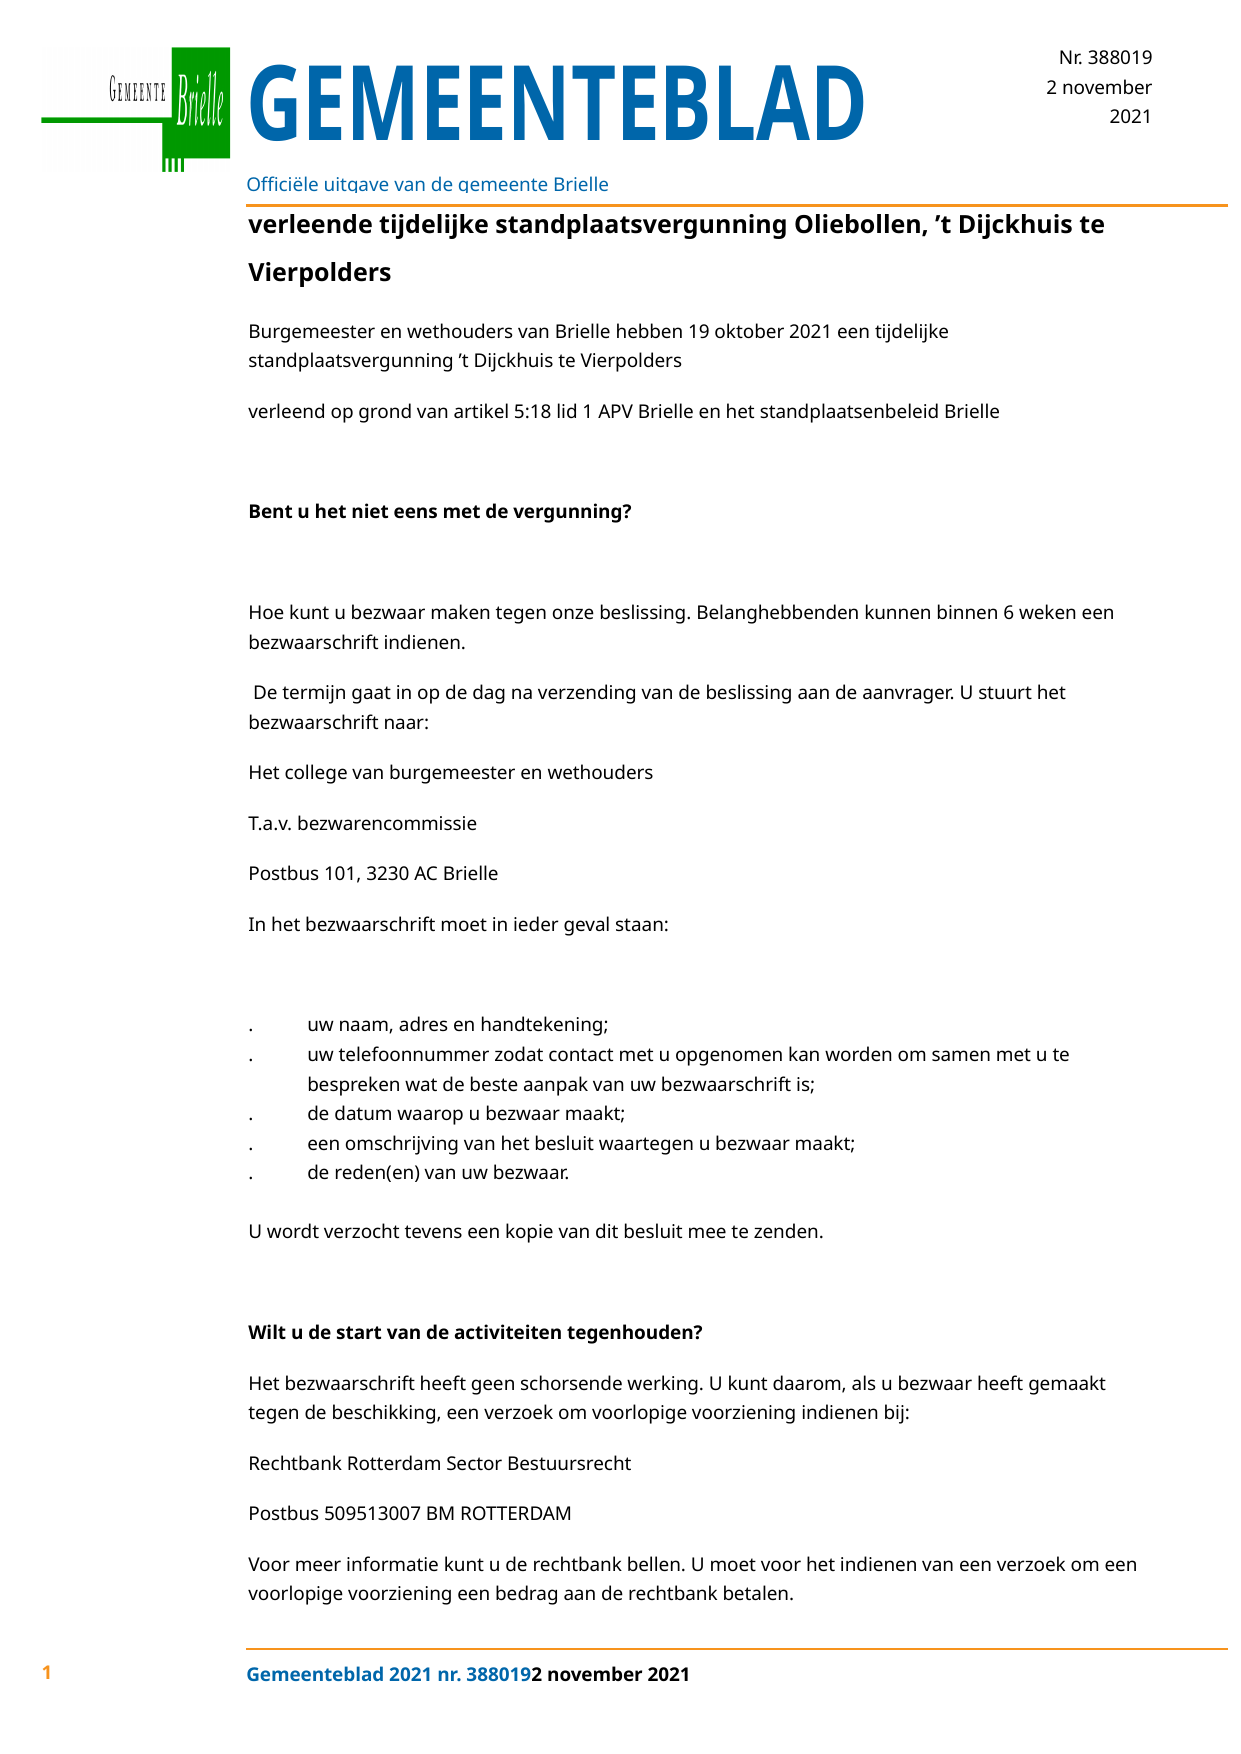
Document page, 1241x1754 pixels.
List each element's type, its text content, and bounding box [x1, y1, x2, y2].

text verleende tijdelijke standplaatsvergunning Oliebollen, ’t Dijckhuis te Vierpolders [248, 207, 1152, 288]
list de datum waarop u bezwaar maakt; [248, 1100, 1152, 1126]
list uw telefoonnummer zodat contact met u opgenomen kan worden om samen met u te bespreken wat de beste aanpak van uw bezwaarschrift is; [248, 1041, 1152, 1097]
text Wilt u de start van de activiteiten tegenhouden? [248, 1319, 1152, 1345]
list uw naam, adres en handtekening; [248, 1012, 1152, 1037]
text Het college van burgemeester en wethouders [248, 759, 1152, 785]
text In het bezwaarschrift moet in ieder geval staan: [248, 911, 1152, 937]
text U wordt verzocht tevens een kopie van dit besluit mee te zenden. [248, 1219, 1152, 1244]
text Het bezwaarschrift heeft geen schorsende werking. U kunt daarom, als u bezwaar heeft gemaakt tegen de beschikking, een verzoek om voorlopige voorziening indienen bij: [248, 1370, 1152, 1425]
list een omschrijving van het besluit waartegen u bezwaar maakt; [248, 1130, 1152, 1156]
text Bent u het niet eens met de vergunning? [248, 499, 1152, 524]
text Burgemeester en wethouders van Brielle hebben 19 oktober 2021 een tijdelijke standplaatsvergunning ’t Dijckhuis te Vierpolders [248, 318, 1152, 373]
text verleend op grond van artikel 5:18 lid 1 APV Brielle en het standplaatsenbeleid Brielle [248, 398, 1152, 424]
text Postbus 101, 3230 AC Brielle [248, 860, 1152, 886]
text T.a.v. bezwarencommissie [248, 810, 1152, 836]
text Rechtbank Rotterdam Sector Bestuursrecht [248, 1450, 1152, 1476]
text Voor meer informatie kunt u de rechtbank bellen. U moet voor het indienen van een verzoek om een voorlopige voorziening een bedrag aan de rechtbank betalen. [248, 1551, 1152, 1606]
list de reden(en) van uw bezwaar. [248, 1159, 1152, 1185]
text De termijn gaat in op de dag na verzending van de beslissing aan de aanvrager. U stuurt het bezwaarschrift naar: [248, 679, 1152, 735]
text Hoe kunt u bezwaar maken tegen onze beslissing. Belanghebbenden kunnen binnen 6 weken een bezwaarschrift indienen. [248, 599, 1152, 655]
text Postbus 509513007 BM ROTTERDAM [248, 1500, 1152, 1526]
picture [41, 47, 231, 172]
